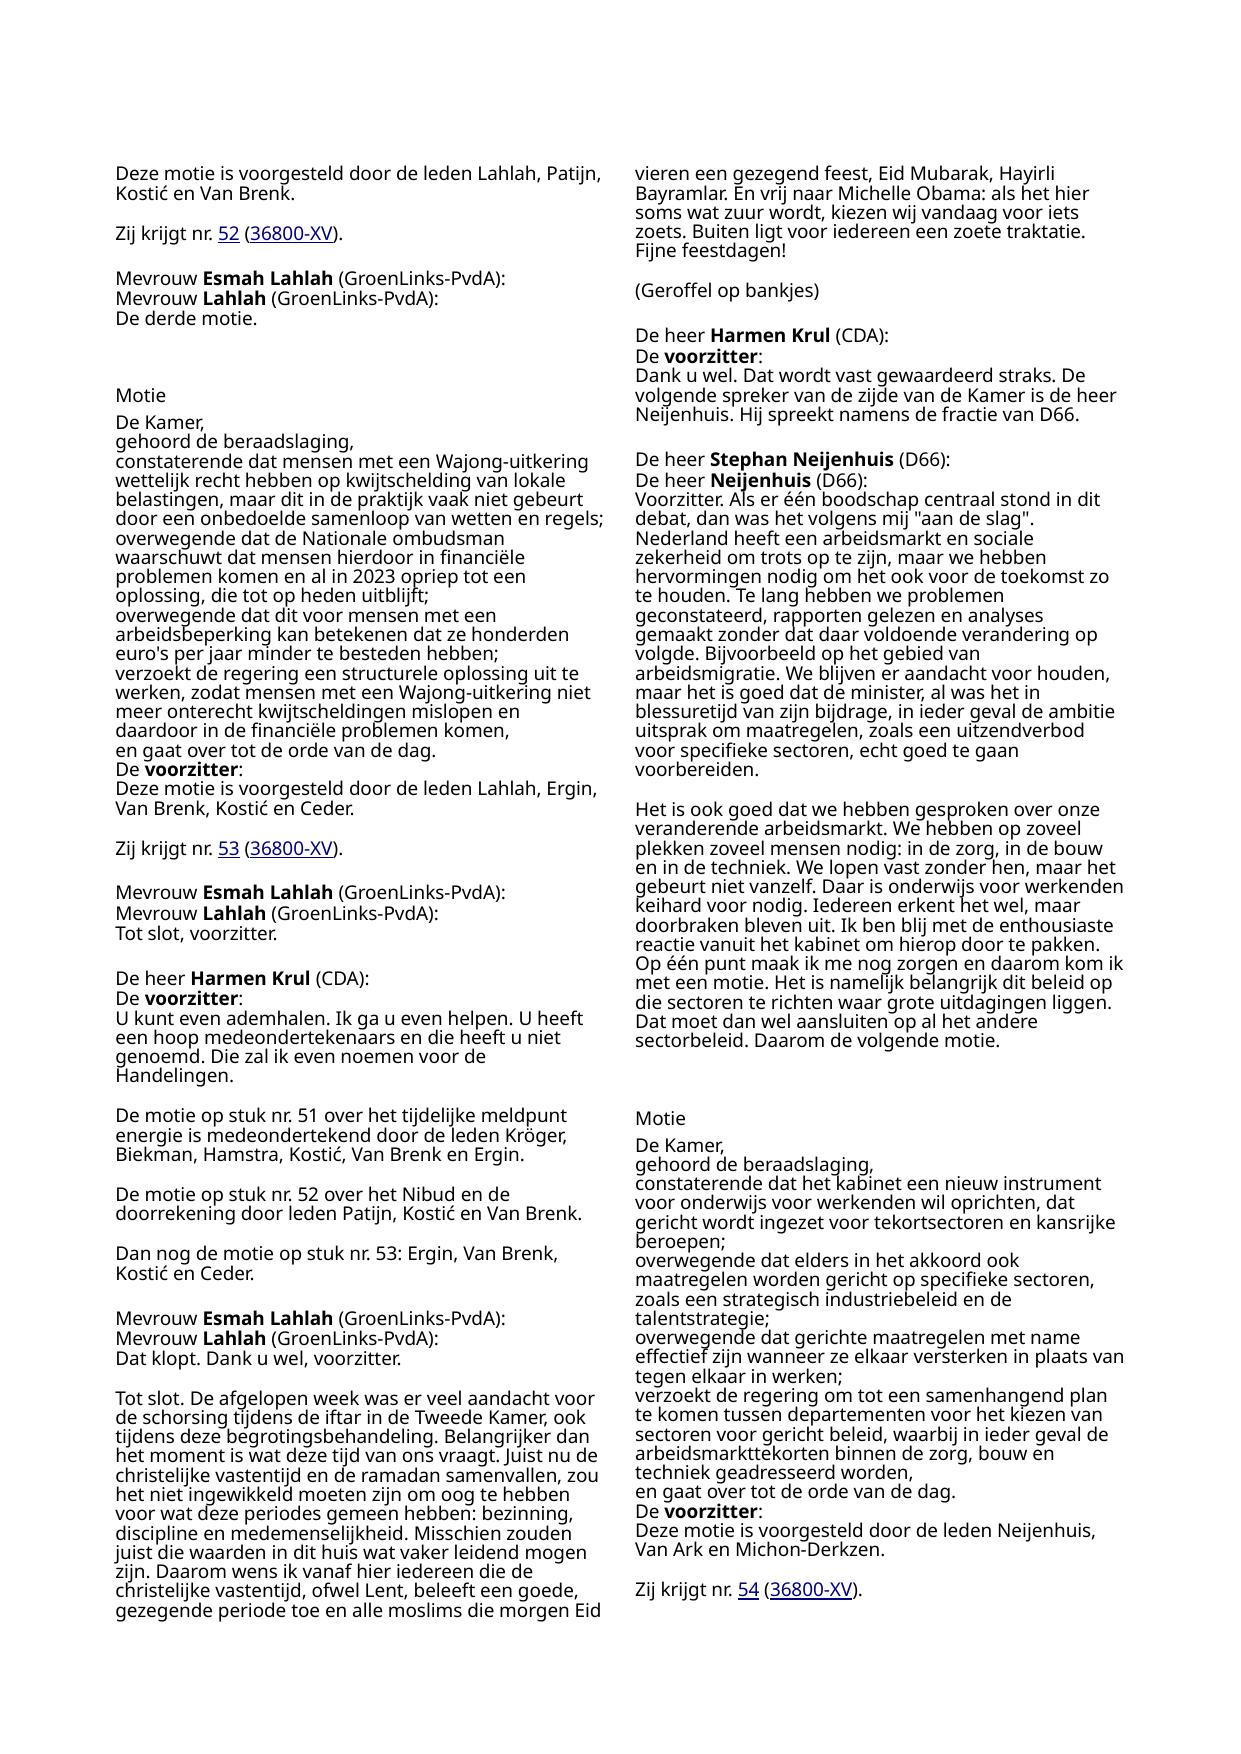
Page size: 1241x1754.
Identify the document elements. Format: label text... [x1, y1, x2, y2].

text U kunt even ademhalen. Ik ga u even helpen. U heeft een hoop medeondertekenaars en die heeft u niet genoemd. Die zal ik even noemen voor de Handelingen. [115, 1010, 605, 1087]
text De motie op stuk nr. 52 over het Nibud en de doorrekening door leden Patijn, Kostić en Van Brenk. [115, 1186, 605, 1224]
text Mevrouw Esmah Lahlah (GroenLinks-PvdA): [115, 265, 605, 290]
text Mevrouw Lahlah (GroenLinks-PvdA): [115, 290, 605, 310]
text Dat klopt. Dank u wel, voorzitter. [115, 1350, 605, 1369]
text overwegende dat gerichte maatregelen met name effectief zijn wanneer ze elkaar versterken in plaats van tegen elkaar in werken; [635, 1329, 1125, 1387]
text overwegende dat dit voor mensen met een arbeidsbeperking kan betekenen dat ze honderden euro's per jaar minder te besteden hebben; [115, 607, 605, 664]
text Tot slot. De afgelopen week was er veel aandacht voor de schorsing tijdens de iftar in de Tweede Kamer, ook tijdens deze begrotingsbehandeling. Belangrijker dan het moment is wat deze tijd van ons vraagt. Juist nu de christelijke vastentijd en de ramadan samenvallen, zou het niet ingewikkeld moeten zijn om oog te hebben voor wat deze periodes gemeen hebben: bezinning, discipline en medemenselijkheid. Misschien zouden juist die waarden in dit huis wat vaker leidend mogen zijn. Daarom wens ik vanaf hier iedereen die de christelijke vastentijd, ofwel Lent, beleeft een goede, gezegende periode toe en alle moslims die morgen Eid [115, 1390, 605, 1621]
text De motie op stuk nr. 51 over het tijdelijke meldpunt energie is medeondertekend door de leden Kröger, Biekman, Hamstra, Kostić, Van Brenk en Ergin. [115, 1107, 605, 1165]
text De voorzitter: [115, 761, 605, 780]
text Dan nog de motie op stuk nr. 53: Ergin, Van Brenk, Kostić en Ceder. [115, 1245, 605, 1284]
text De heer Harmen Krul (CDA): [635, 322, 1125, 348]
text De Kamer, [635, 1137, 1125, 1156]
text overwegende dat elders in het akkoord ook maatregelen worden gericht op specifieke sectoren, zoals een strategisch industriebeleid en de talentstrategie; [635, 1252, 1125, 1329]
text Zij krijgt nr. 53 (36800-XV). [115, 839, 605, 859]
text Motie [635, 1105, 1125, 1131]
text constaterende dat het kabinet een nieuw instrument voor onderwijs voor werkenden wil oprichten, dat gericht wordt ingezet voor tekortsectoren en kansrijke beroepen; [635, 1175, 1125, 1252]
text (Geroffel op bankjes) [635, 282, 1125, 302]
text Tot slot, voorzitter. [115, 924, 605, 944]
text De voorzitter: [115, 990, 605, 1010]
text verzoekt de regering om tot een samenhangend plan te komen tussen departementen voor het kiezen van sectoren voor gericht beleid, waarbij in ieder geval de arbeidsmarkttekorten binnen de zorg, bouw en techniek geadresseerd worden, [635, 1387, 1125, 1483]
text Deze motie is voorgesteld door de leden Lahlah, Patijn, Kostić en Van Brenk. [115, 165, 605, 204]
text Zij krijgt nr. 54 (36800-XV). [635, 1581, 1125, 1601]
text De heer Neijenhuis (D66): [635, 472, 1125, 491]
text De heer Stephan Neijenhuis (D66): [635, 446, 1125, 472]
text De Kamer, [115, 414, 605, 433]
text overwegende dat de Nationale ombudsman waarschuwt dat mensen hierdoor in financiële problemen komen en al in 2023 opriep tot een oplossing, die tot op heden uitblijft; [115, 530, 605, 607]
text en gaat over tot de orde van de dag. [115, 742, 605, 761]
text verzoekt de regering een structurele oplossing uit te werken, zodat mensen met een Wajong-uitkering niet meer onterecht kwijtscheldingen mislopen en daardoor in de financiële problemen komen, [115, 664, 605, 742]
text constaterende dat mensen met een Wajong-uitkering wettelijk recht hebben op kwijtschelding van lokale belastingen, maar dit in de praktijk vaak niet gebeurt door een onbedoelde samenloop van wetten en regels; [115, 453, 605, 530]
text De voorzitter: [635, 348, 1125, 367]
text Mevrouw Lahlah (GroenLinks-PvdA): [115, 905, 605, 924]
text Dank u wel. Dat wordt vast gewaardeerd straks. De volgende spreker van de zijde van de Kamer is de heer Neijenhuis. Hij spreekt namens de fractie van D66. [635, 367, 1125, 425]
text Mevrouw Esmah Lahlah (GroenLinks-PvdA): [115, 879, 605, 905]
text Zij krijgt nr. 52 (36800-XV). [115, 224, 605, 244]
text vieren een gezegend feest, Eid Mubarak, Hayirli Bayramlar. En vrij naar Michelle Obama: als het hier soms wat zuur wordt, kiezen wij vandaag voor iets zoets. Buiten ligt voor iedereen een zoete traktatie. Fijne feestdagen! [635, 165, 1125, 262]
text Voorzitter. Als er één boodschap centraal stond in dit debat, dan was het volgens mij "aan de slag". Nederland heeft een arbeidsmarkt en sociale zekerheid om trots op te zijn, maar we hebben hervormingen nodig om het ook voor de toekomst zo te houden. Te lang hebben we problemen geconstateerd, rapporten gelezen en analyses gemaakt zonder dat daar voldoende verandering op volgde. Bijvoorbeeld op het gebied van arbeidsmigratie. We blijven er aandacht voor houden, maar het is goed dat de minister, al was het in blessuretijd van zijn bijdrage, in ieder geval de ambitie uitsprak om maatregelen, zoals een uitzendverbod voor specifieke sectoren, echt goed te gaan voorbereiden. [635, 491, 1125, 780]
text Deze motie is voorgesteld door de leden Neijenhuis, Van Ark en Michon-Derkzen. [635, 1522, 1125, 1561]
text Motie [115, 382, 605, 408]
text en gaat over tot de orde van de dag. [635, 1483, 1125, 1503]
text De heer Harmen Krul (CDA): [115, 965, 605, 990]
text Mevrouw Esmah Lahlah (GroenLinks-PvdA): [115, 1305, 605, 1330]
text De voorzitter: [635, 1503, 1125, 1522]
text gehoord de beraadslaging, [635, 1156, 1125, 1175]
text Het is ook goed dat we hebben gesproken over onze veranderende arbeidsmarkt. We hebben op zoveel plekken zoveel mensen nodig: in de zorg, in de bouw en in de techniek. We lopen vast zonder hen, maar het gebeurt niet vanzelf. Daar is onderwijs voor werkenden keihard voor nodig. Iedereen erkent het wel, maar doorbraken bleven uit. Ik ben blij met de enthousiaste reactie vanuit het kabinet om hierop door te pakken. Op één punt maak ik me nog zorgen en daarom kom ik met een motie. Het is namelijk belangrijk dit beleid op die sectoren te richten waar grote uitdagingen liggen. Dat moet dan wel aansluiten op al het andere sectorbeleid. Daarom de volgende motie. [635, 801, 1125, 1051]
text Deze motie is voorgesteld door de leden Lahlah, Ergin, Van Brenk, Kostić en Ceder. [115, 780, 605, 819]
text De derde motie. [115, 310, 605, 329]
text Mevrouw Lahlah (GroenLinks-PvdA): [115, 1330, 605, 1350]
text gehoord de beraadslaging, [115, 433, 605, 453]
